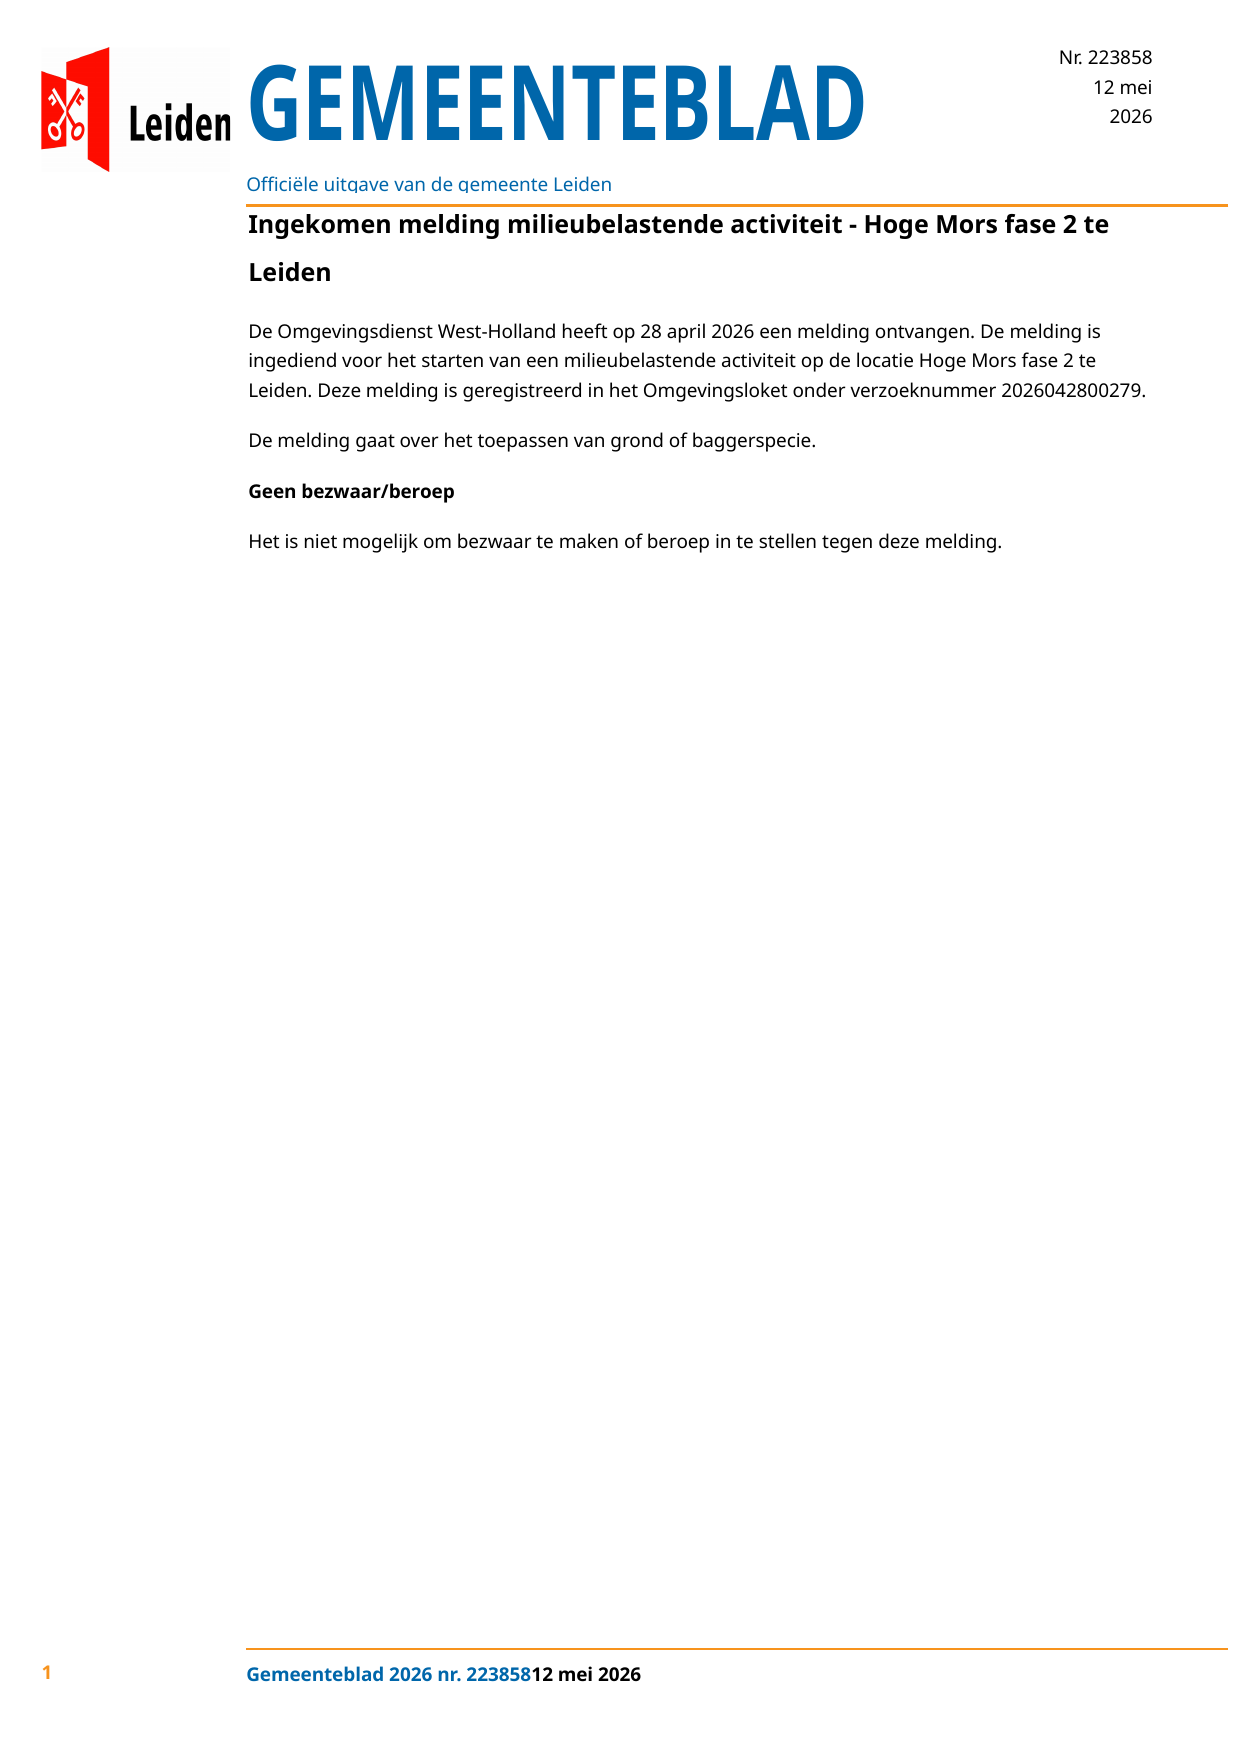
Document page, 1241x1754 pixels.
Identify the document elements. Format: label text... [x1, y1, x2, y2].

text Geen bezwaar/beroep [248, 478, 1152, 504]
text Ingekomen melding milieubelastende activiteit - Hoge Mors fase 2 te Leiden [248, 207, 1152, 288]
text De Omgevingsdienst West-Holland heeft op 28 april 2026 een melding ontvangen. De melding is ingediend voor het starten van een milieubelastende activiteit op de locatie Hoge Mors fase 2 te Leiden. Deze melding is geregistreerd in het Omgevingsloket onder verzoeknummer 2026042800279. [248, 318, 1152, 403]
picture [41, 47, 231, 172]
text De melding gaat over het toepassen van grond of baggerspecie. [248, 427, 1152, 453]
text Het is niet mogelijk om bezwaar te maken of beroep in te stellen tegen deze melding. [248, 528, 1152, 554]
